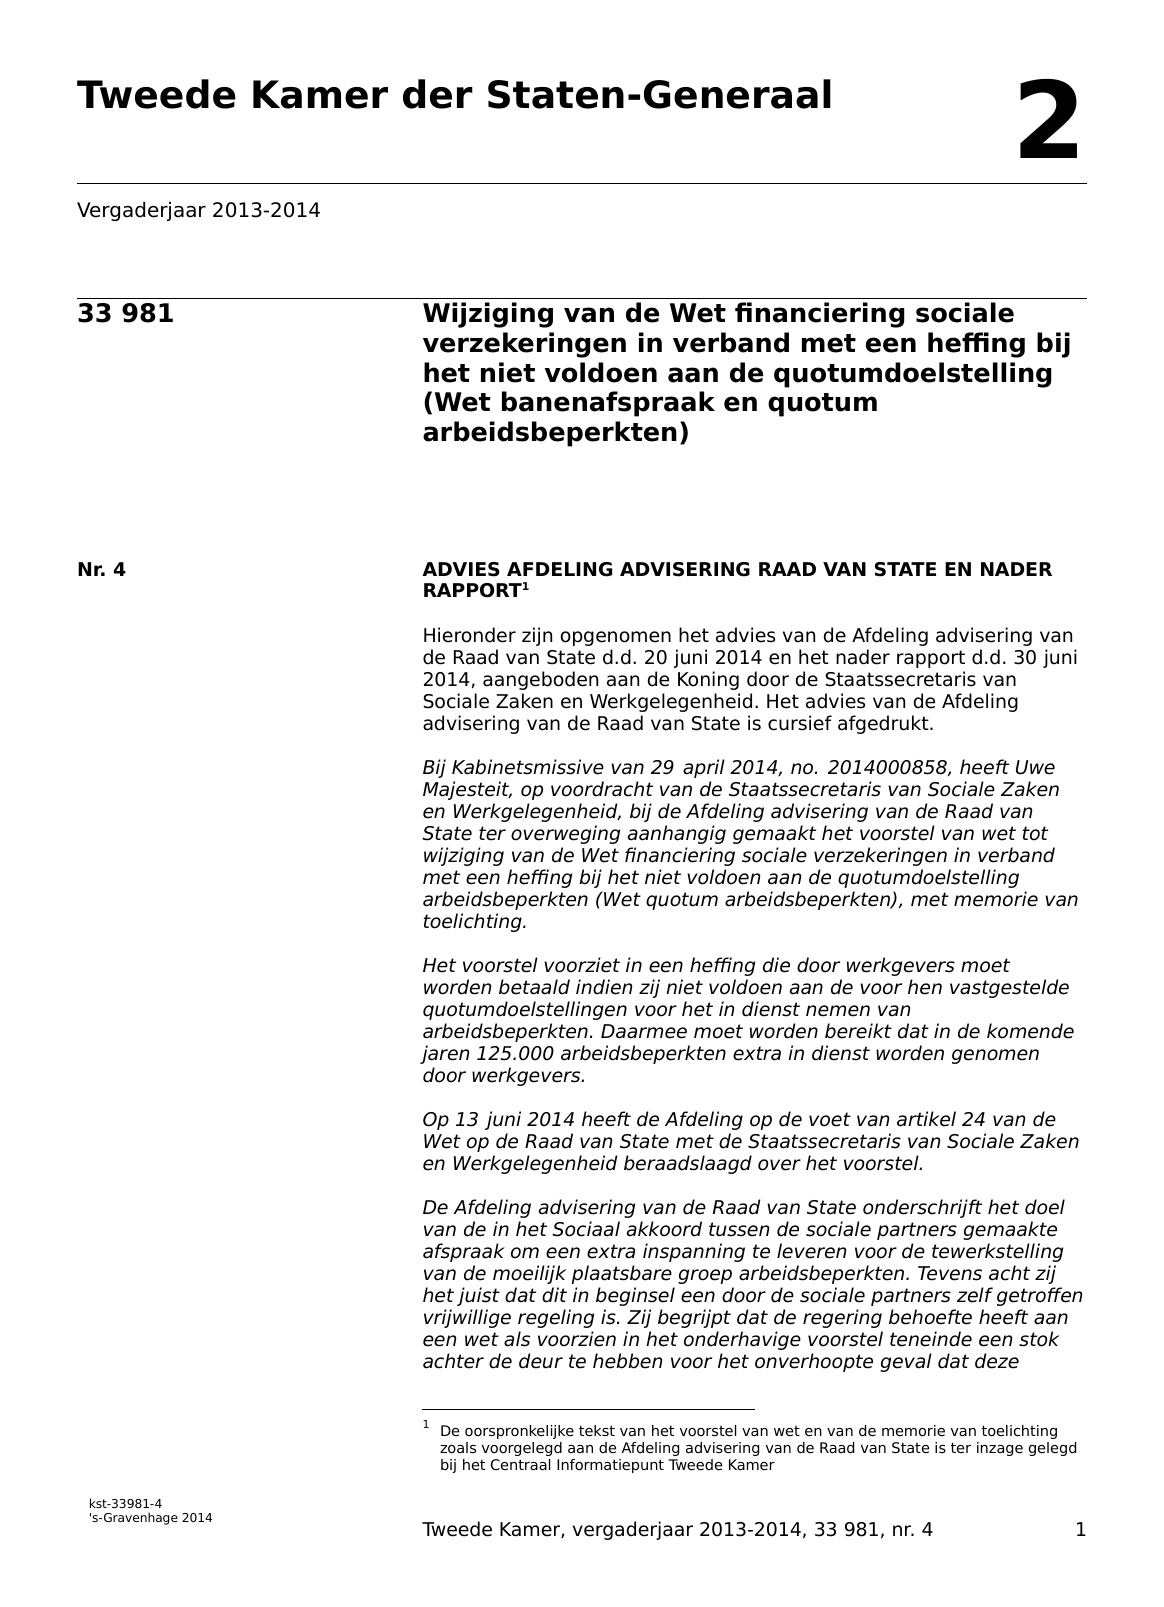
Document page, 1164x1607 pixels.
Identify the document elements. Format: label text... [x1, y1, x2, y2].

table_header 2 [886, 59, 1087, 183]
text De Afdeling advisering van de Raad van State onderschrijft het doel van de in het Sociaal akkoord tussen de sociale partners gemaakte afspraak om een extra inspanning te leveren voor de tewerkstelling van de moeilijk plaatsbare groep arbeidsbeperkten. Tevens acht zij het juist dat dit in beginsel een door de sociale partners zelf getroffen vrijwillige regeling is. Zij begrijpt dat de regering behoefte heeft aan een wet als voorzien in het onderhavige voorstel teneinde een stok achter de deur te hebben voor het onverhoopte geval dat deze [422, 1197, 1087, 1373]
text De oorspronkelijke tekst van het voorstel van wet en van de memorie van toelichting zoals voorgelegd aan de Afdeling advisering van de Raad van State is ter inzage gelegd bij het Centraal Informatiepunt Tweede Kamer [422, 1418, 1087, 1474]
text Hieronder zijn opgenomen het advies van de Afdeling advisering van de Raad van State d.d. 20 juni 2014 en het nader rapport d.d. 30 juni 2014, aangeboden aan de Koning door de Staatssecretaris van Sociale Zaken en Werkgelegenheid. Het advies van de Afdeling advisering van de Raad van State is cursief afgedrukt. [422, 624, 1087, 734]
text Het voorstel voorziet in een heffing die door werkgevers moet worden betaald indien zij niet voldoen aan de voor hen vastgestelde quotumdoelstellingen voor het in dienst nemen van arbeidsbeperkten. Daarmee moet worden bereikt dat in de komende jaren 125.000 arbeidsbeperkten extra in dienst worden genomen door werkgevers. [422, 955, 1087, 1087]
table_cell Vergaderjaar 2013-2014 [77, 184, 1087, 298]
text Op 13 juni 2014 heeft de Afdeling op de voet van artikel 24 van de Wet op de Raad van State met de Staatssecretaris van Sociale Zaken en Werkgelegenheid beraadslaagd over het voorstel. [422, 1109, 1087, 1175]
text 's-Gravenhage 2014 [88, 1511, 323, 1525]
text Bij Kabinetsmissive van 29 april 2014, no. 2014000858, heeft Uwe Majesteit, op voordracht van de Staatssecretaris van Sociale Zaken en Werkgelegenheid, bij de Afdeling advisering van de Raad van State ter overweging aanhangig gemaakt het voorstel van wet tot wijziging van de Wet financiering sociale verzekeringen in verband met een heffing bij het niet voldoen aan de quotumdoelstelling arbeidsbeperkten (Wet quotum arbeidsbeperkten), met memorie van toelichting. [422, 757, 1087, 932]
table_header Tweede Kamer der Staten-Generaal [77, 59, 886, 183]
subtitle 33 981 Wijziging van de Wet financiering sociale verzekeringen in verband met een heffing bij het niet voldoen aan de quotumdoelstelling (Wet banenafspraak en quotum arbeidsbeperkten) [77, 299, 1087, 447]
text kst-33981-4 [88, 1497, 323, 1511]
subtitle Nr. 4 ADVIES AFDELING ADVISERING RAAD VAN STATE EN NADER RAPPORT [77, 558, 1087, 602]
